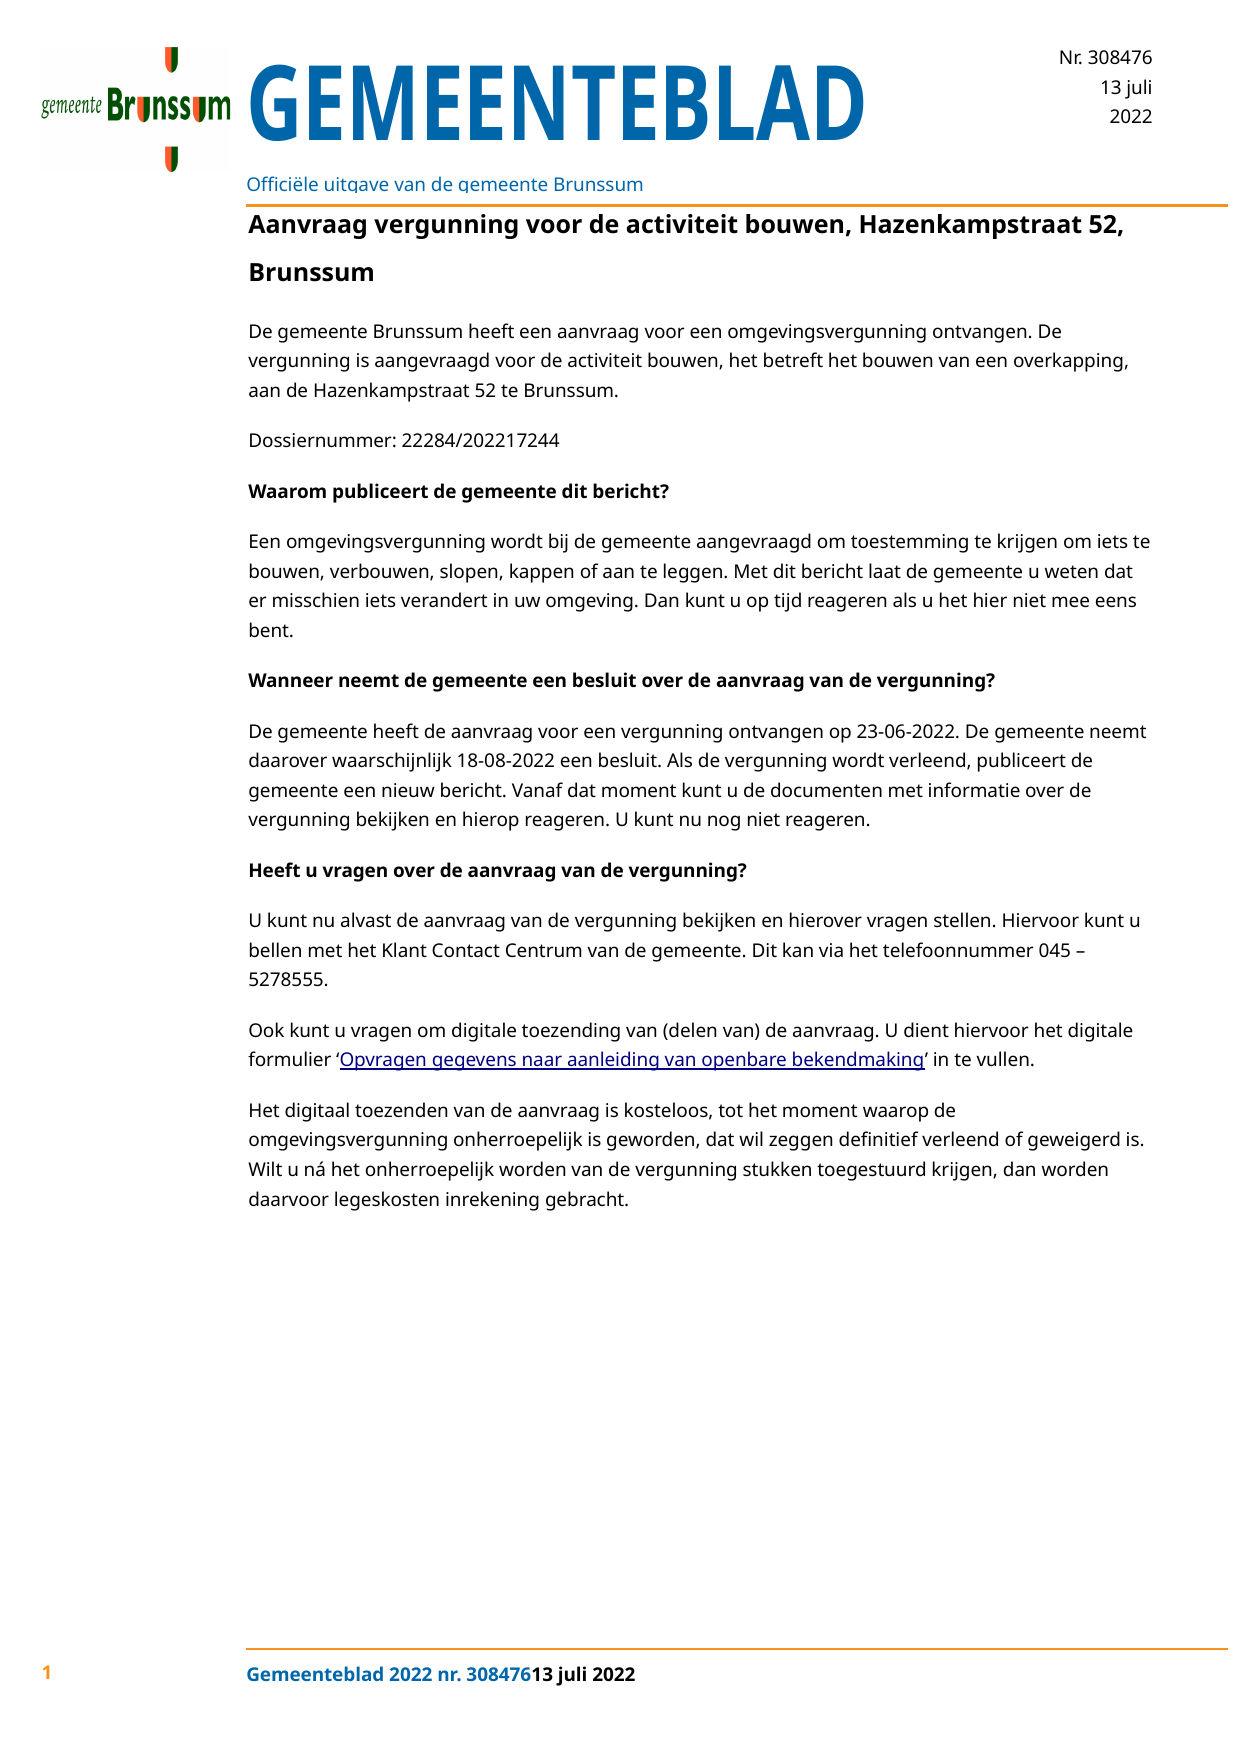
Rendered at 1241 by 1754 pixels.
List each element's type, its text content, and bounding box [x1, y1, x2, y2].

text Dossiernummer: 22284/202217244 [248, 427, 1152, 453]
text Heeft u vragen over de aanvraag van de vergunning? [248, 857, 1152, 883]
text U kunt nu alvast de aanvraag van de vergunning bekijken en hierover vragen stellen. Hiervoor kunt u bellen met het Klant Contact Centrum van de gemeente. Dit kan via het telefoonnummer 045 – 5278555. [248, 907, 1152, 992]
text Het digitaal toezenden van de aanvraag is kosteloos, tot het moment waarop de omgevingsvergunning onherroepelijk is geworden, dat wil zeggen definitief verleend of geweigerd is. Wilt u ná het onherroepelijk worden van de vergunning stukken toegestuurd krijgen, dan worden daarvoor legeskosten inrekening gebracht. [248, 1097, 1152, 1212]
text Een omgevingsvergunning wordt bij de gemeente aangevraagd om toestemming te krijgen om iets te bouwen, verbouwen, slopen, kappen of aan te leggen. Met dit bericht laat de gemeente u weten dat er misschien iets verandert in uw omgeving. Dan kunt u op tijd reageren als u het hier niet mee eens bent. [248, 528, 1152, 643]
picture [41, 47, 231, 172]
text Aanvraag vergunning voor de activiteit bouwen, Hazenkampstraat 52, Brunssum [248, 207, 1152, 288]
text Ook kunt u vragen om digitale toezending van (delen van) de aanvraag. U dient hiervoor het digitale formulier ‘Opvragen gegevens naar aanleiding van openbare bekendmaking’ in te vullen. [248, 1017, 1152, 1072]
text De gemeente heeft de aanvraag voor een vergunning ontvangen op 23-06-2022. De gemeente neemt daarover waarschijnlijk 18-08-2022 een besluit. Als de vergunning wordt verleend, publiceert de gemeente een nieuw bericht. Vanaf dat moment kunt u de documenten met informatie over de vergunning bekijken en hierop reageren. U kunt nu nog niet reageren. [248, 718, 1152, 832]
text De gemeente Brunssum heeft een aanvraag voor een omgevingsvergunning ontvangen. De vergunning is aangevraagd voor de activiteit bouwen, het betreft het bouwen van een overkapping, aan de Hazenkampstraat 52 te Brunssum. [248, 318, 1152, 403]
text Wanneer neemt de gemeente een besluit over de aanvraag van de vergunning? [248, 667, 1152, 693]
text Waarom publiceert de gemeente dit bericht? [248, 478, 1152, 504]
